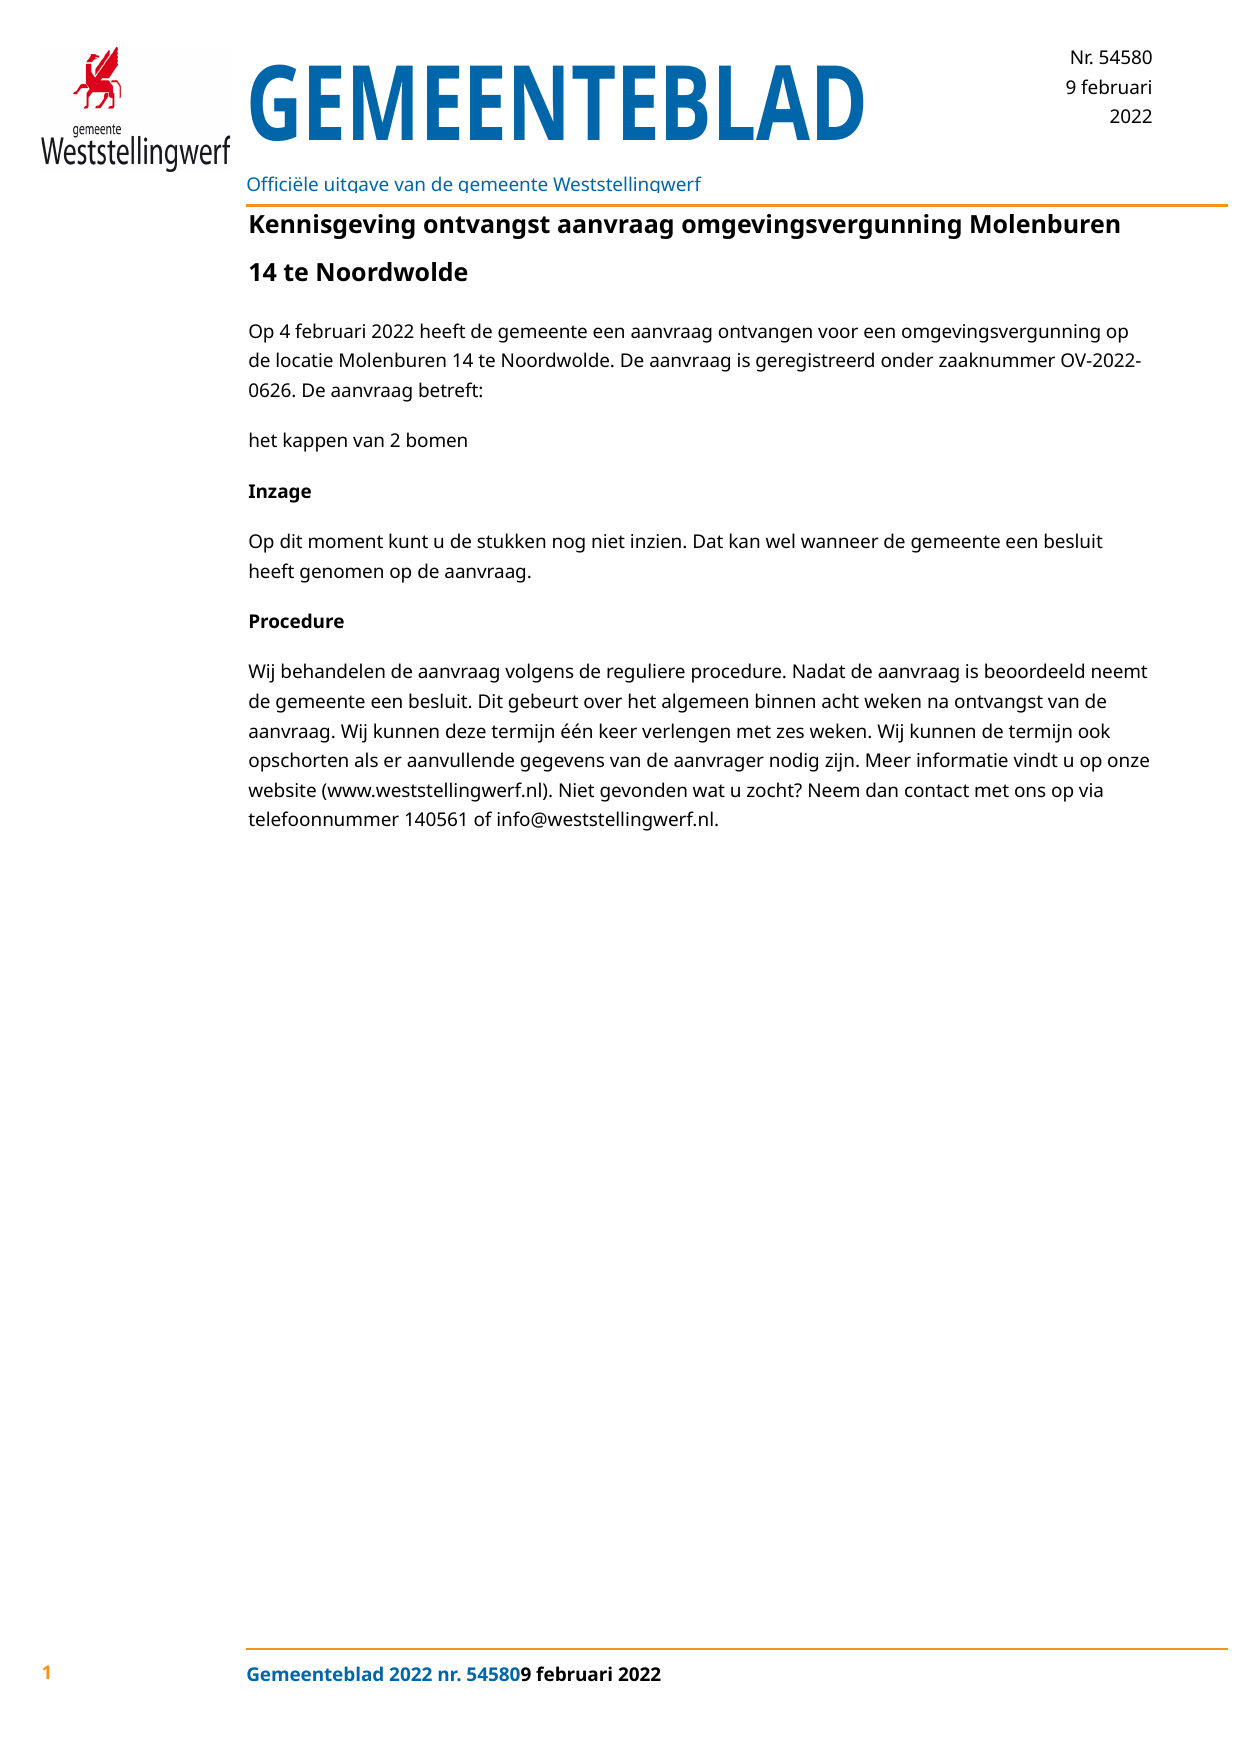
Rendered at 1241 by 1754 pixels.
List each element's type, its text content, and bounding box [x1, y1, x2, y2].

picture [41, 47, 231, 172]
text Op dit moment kunt u de stukken nog niet inzien. Dat kan wel wanneer de gemeente een besluit heeft genomen op de aanvraag. [248, 528, 1152, 584]
text Op 4 februari 2022 heeft de gemeente een aanvraag ontvangen voor een omgevingsvergunning op de locatie Molenburen 14 te Noordwolde. De aanvraag is geregistreerd onder zaaknummer OV-2022-0626. De aanvraag betreft: [248, 318, 1152, 403]
text Wij behandelen de aanvraag volgens de reguliere procedure. Nadat de aanvraag is beoordeeld neemt de gemeente een besluit. Dit gebeurt over het algemeen binnen acht weken na ontvangst van de aanvraag. Wij kunnen deze termijn één keer verlengen met zes weken. Wij kunnen de termijn ook opschorten als er aanvullende gegevens van de aanvrager nodig zijn. Meer informatie vindt u op onze website (www.weststellingwerf.nl). Niet gevonden wat u zocht? Neem dan contact met ons op via telefoonnummer 140561 of info@weststellingwerf.nl. [248, 659, 1152, 832]
text Procedure [248, 608, 1152, 634]
text Inzage [248, 478, 1152, 504]
text het kappen van 2 bomen [248, 427, 1152, 453]
text Kennisgeving ontvangst aanvraag omgevingsvergunning Molenburen 14 te Noordwolde [248, 207, 1152, 288]
